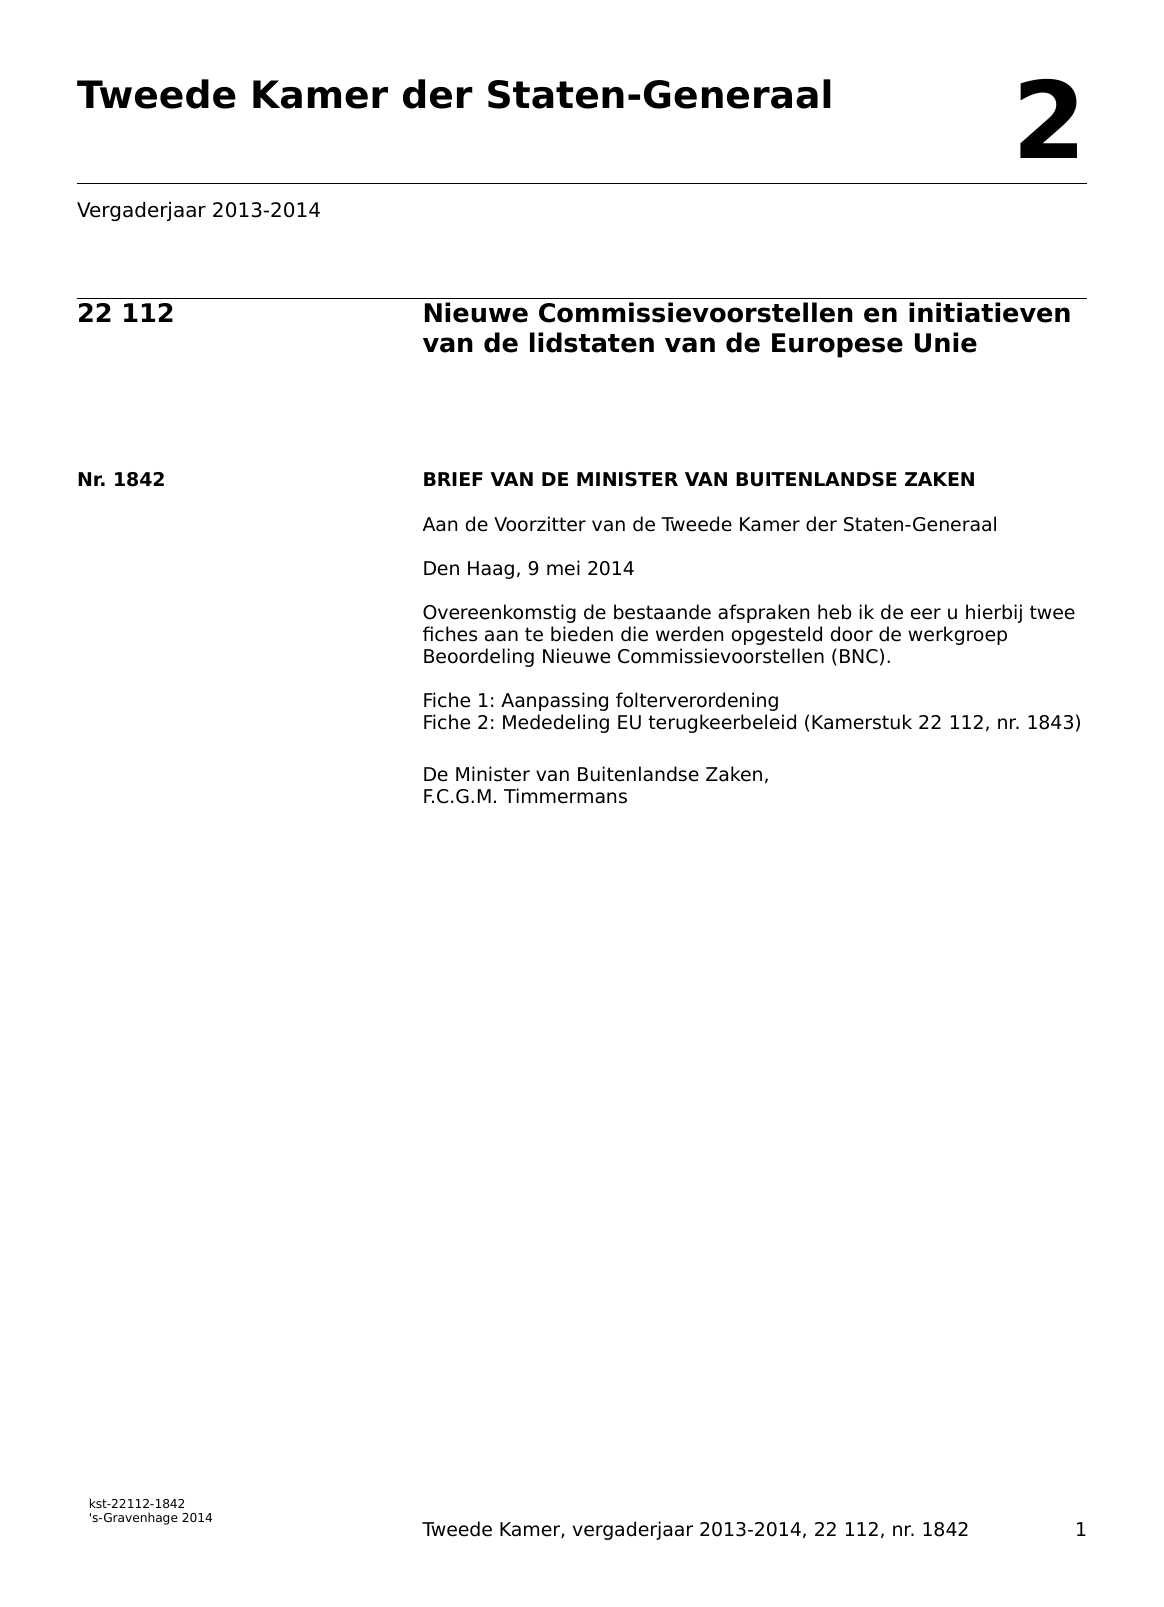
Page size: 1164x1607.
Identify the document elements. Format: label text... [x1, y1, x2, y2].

text Fiche 2: Mededeling EU terugkeerbeleid (Kamerstuk 22 112, nr. 1843) [422, 712, 1087, 734]
text Den Haag, 9 mei 2014 [422, 558, 1087, 580]
table_cell Vergaderjaar 2013-2014 [77, 184, 1087, 298]
table_header 2 [886, 59, 1087, 183]
subtitle Nr. 1842 BRIEF VAN DE MINISTER VAN BUITENLANDSE ZAKEN [77, 469, 1087, 491]
table_header Tweede Kamer der Staten-Generaal [77, 59, 886, 183]
text De Minister van Buitenlandse Zaken, F.C.G.M. Timmermans [422, 764, 1087, 808]
text Aan de Voorzitter van de Tweede Kamer der Staten-Generaal [422, 513, 1087, 536]
text Overeenkomstig de bestaande afspraken heb ik de eer u hierbij twee fiches aan te bieden die werden opgesteld door de werkgroep Beoordeling Nieuwe Commissievoorstellen (BNC). [422, 602, 1087, 668]
text kst-22112-1842 [88, 1497, 323, 1511]
text 's-Gravenhage 2014 [88, 1511, 323, 1525]
text Fiche 1: Aanpassing folterverordening [422, 690, 1087, 712]
subtitle 22 112 Nieuwe Commissievoorstellen en initiatieven van de lidstaten van de Europese Unie [77, 299, 1087, 358]
